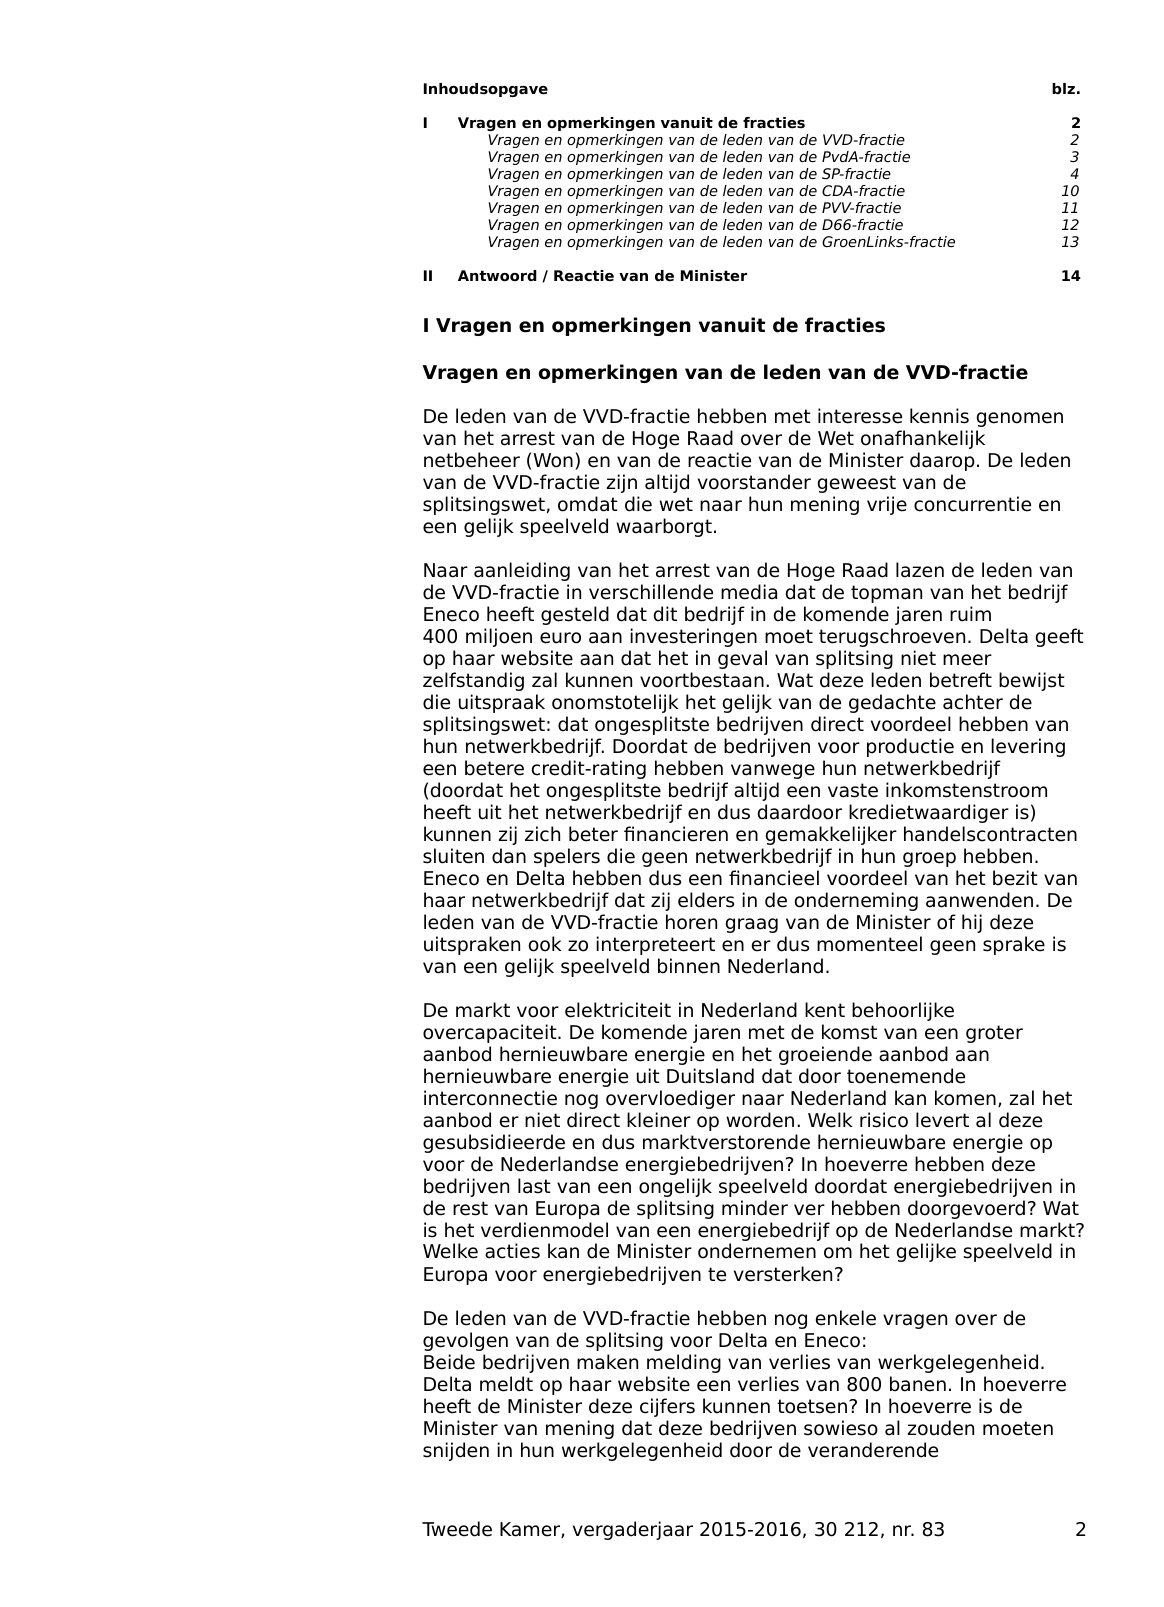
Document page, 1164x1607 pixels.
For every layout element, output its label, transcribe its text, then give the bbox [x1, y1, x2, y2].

text De markt voor elektriciteit in Nederland kent behoorlijke overcapaciteit. De komende jaren met de komst van een groter aanbod hernieuwbare energie en het groeiende aanbod aan hernieuwbare energie uit Duitsland dat door toenemende interconnectie nog overvloediger naar Nederland kan komen, zal het aanbod er niet direct kleiner op worden. Welk risico levert al deze gesubsidieerde en dus marktverstorende hernieuwbare energie op voor de Nederlandse energiebedrijven? In hoeverre hebben deze bedrijven last van een ongelijk speelveld doordat energiebedrijven in de rest van Europa de splitsing minder ver hebben doorgevoerd? Wat is het verdienmodel van een energiebedrijf op de Nederlandse markt? Welke acties kan de Minister ondernemen om het gelijke speelveld in Europa voor energiebedrijven te versterken? [422, 1000, 1087, 1285]
table_cell Vragen en opmerkingen van de leden van de GroenLinks-fractie [481, 234, 1027, 251]
table_cell Antwoord / Reactie van de Minister [452, 268, 1027, 285]
table_cell 10 [1028, 183, 1087, 200]
table_cell [452, 200, 481, 217]
table_cell [422, 132, 452, 149]
table_cell Vragen en opmerkingen van de leden van de PVV-fractie [481, 200, 1027, 217]
table_cell [422, 251, 452, 268]
table_cell [422, 98, 452, 115]
table_cell [422, 166, 452, 183]
table_cell 13 [1028, 234, 1087, 251]
table_cell [422, 217, 452, 234]
table_cell [452, 217, 481, 234]
table_cell [452, 149, 481, 166]
text De leden van de VVD-fractie hebben met interesse kennis genomen van het arrest van de Hoge Raad over de Wet onafhankelijk netbeheer (Won) en van de reactie van de Minister daarop. De leden van de VVD-fractie zijn altijd voorstander geweest van de splitsingswet, omdat die wet naar hun mening vrije concurrentie en een gelijk speelveld waarborgt. [422, 406, 1087, 538]
table_cell [452, 234, 481, 251]
table_cell 2 [1028, 132, 1087, 149]
table_cell [452, 251, 481, 268]
table_cell Vragen en opmerkingen van de leden van de D66-fractie [481, 217, 1027, 234]
table_cell Vragen en opmerkingen van de leden van de PvdA-fractie [481, 149, 1027, 166]
table_cell [422, 234, 452, 251]
table_cell [422, 200, 452, 217]
table_cell [422, 149, 452, 166]
table_cell [481, 251, 1027, 268]
table_header Inhoudsopgave [422, 81, 1027, 98]
table_cell 3 [1028, 149, 1087, 166]
text De leden van de VVD-fractie hebben nog enkele vragen over de gevolgen van de splitsing voor Delta en Eneco: [422, 1308, 1087, 1352]
table_cell [452, 183, 481, 200]
text Beide bedrijven maken melding van verlies van werkgelegenheid. Delta meldt op haar website een verlies van 800 banen. In hoeverre heeft de Minister deze cijfers kunnen toetsen? In hoeverre is de Minister van mening dat deze bedrijven sowieso al zouden moeten snijden in hun werkgelegenheid door de veranderende [422, 1352, 1087, 1461]
table_cell Vragen en opmerkingen van de leden van de SP-fractie [481, 166, 1027, 183]
table_cell II [422, 268, 452, 285]
table_cell [1028, 251, 1087, 268]
table_cell [452, 166, 481, 183]
table_cell [452, 98, 481, 115]
table_cell [1028, 98, 1087, 115]
table_cell Vragen en opmerkingen vanuit de fracties [452, 115, 1027, 132]
table_cell [481, 98, 1027, 115]
table_cell I [422, 115, 452, 132]
table_cell 2 [1028, 115, 1087, 132]
table_cell 14 [1028, 268, 1087, 285]
table_cell [452, 132, 481, 149]
subtitle Vragen en opmerkingen van de leden van de VVD-fractie [422, 362, 1087, 384]
table_cell [422, 183, 452, 200]
text Naar aanleiding van het arrest van de Hoge Raad lazen de leden van de VVD-fractie in verschillende media dat de topman van het bedrijf Eneco heeft gesteld dat dit bedrijf in de komende jaren ruim 400 miljoen euro aan investeringen moet terugschroeven. Delta geeft op haar website aan dat het in geval van splitsing niet meer zelfstandig zal kunnen voortbestaan. Wat deze leden betreft bewijst die uitspraak onomstotelijk het gelijk van de gedachte achter de splitsingswet: dat ongesplitste bedrijven direct voordeel hebben van hun netwerkbedrijf. Doordat de bedrijven voor productie en levering een betere credit-rating hebben vanwege hun netwerkbedrijf (doordat het ongesplitste bedrijf altijd een vaste inkomstenstroom heeft uit het netwerkbedrijf en dus daardoor kredietwaardiger is) kunnen zij zich beter financieren en gemakkelijker handelscontracten sluiten dan spelers die geen netwerkbedrijf in hun groep hebben. Eneco en Delta hebben dus een financieel voordeel van het bezit van haar netwerkbedrijf dat zij elders in de onderneming aanwenden. De leden van de VVD-fractie horen graag van de Minister of hij deze uitspraken ook zo interpreteert en er dus momenteel geen sprake is van een gelijk speelveld binnen Nederland. [422, 560, 1087, 977]
subtitle I Vragen en opmerkingen vanuit de fracties [422, 315, 1087, 337]
table_header blz. [1028, 81, 1087, 98]
table_cell 12 [1028, 217, 1087, 234]
table_cell Vragen en opmerkingen van de leden van de VVD-fractie [481, 132, 1027, 149]
table_cell 11 [1028, 200, 1087, 217]
table_cell 4 [1028, 166, 1087, 183]
table_cell Vragen en opmerkingen van de leden van de CDA-fractie [481, 183, 1027, 200]
